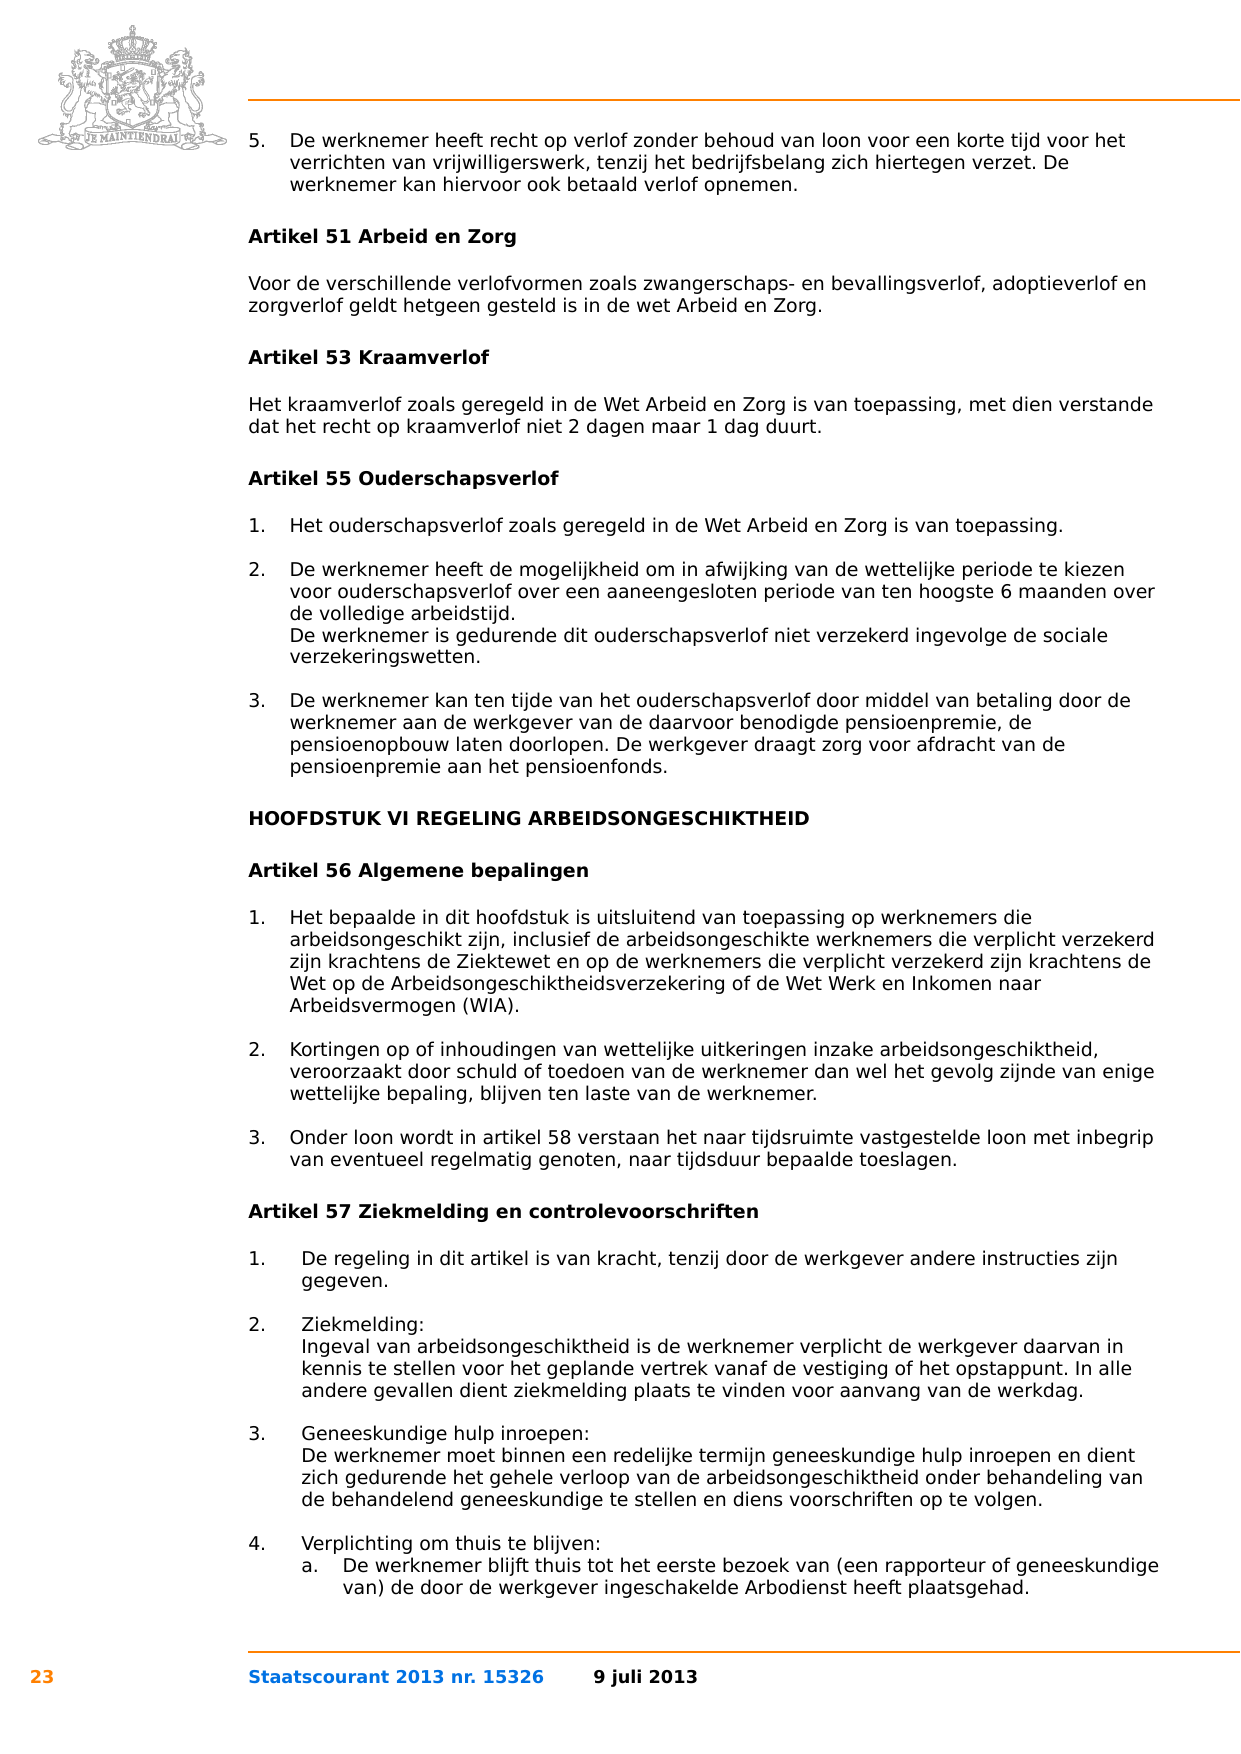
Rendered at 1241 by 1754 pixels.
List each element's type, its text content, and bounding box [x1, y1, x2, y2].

text Voor de verschillende verlofvormen zoals zwangerschaps- en bevallingsverlof, adoptieverlof en zorgverlof geldt hetgeen gesteld is in de wet Arbeid en Zorg. [248, 273, 1163, 317]
text 4. Verplichting om thuis te blijven: [248, 1533, 1163, 1555]
text 2. Ziekmelding: [248, 1313, 1163, 1336]
text De werknemer moet binnen een redelijke termijn geneeskundige hulp inroepen en dient zich gedurende het gehele verloop van de arbeidsongeschiktheid onder behandeling van de behandelend geneeskundige te stellen en diens voorschriften op te volgen. [301, 1445, 1163, 1511]
subtitle Artikel 53 Kraamverlof [248, 347, 1163, 369]
subtitle Artikel 57 Ziekmelding en controlevoorschriften [248, 1201, 1163, 1223]
text Ingeval van arbeidsongeschiktheid is de werknemer verplicht de werkgever daarvan in kennis te stellen voor het geplande vertrek vanaf de vestiging of het opstappunt. In alle andere gevallen dient ziekmelding plaats te vinden voor aanvang van de werkdag. [301, 1336, 1163, 1401]
text 3. Onder loon wordt in artikel 58 verstaan het naar tijdsruimte vastgestelde loon met inbegrip van eventueel regelmatig genoten, naar tijdsduur bepaalde toeslagen. [248, 1127, 1163, 1171]
text 5. De werknemer heeft recht op verlof zonder behoud van loon voor een korte tijd voor het verrichten van vrijwilligerswerk, tenzij het bedrijfsbelang zich hiertegen verzet. De werknemer kan hiervoor ook betaald verlof opnemen. [248, 130, 1163, 196]
text 2. Kortingen op of inhoudingen van wettelijke uitkeringen inzake arbeidsongeschiktheid, veroorzaakt door schuld of toedoen van de werknemer dan wel het gevolg zijnde van enige wettelijke bepaling, blijven ten laste van de werknemer. [248, 1039, 1163, 1105]
text 1. De regeling in dit artikel is van kracht, tenzij door de werkgever andere instructies zijn gegeven. [248, 1248, 1163, 1292]
text 1. Het ouderschapsverlof zoals geregeld in de Wet Arbeid en Zorg is van toepassing. [248, 515, 1163, 537]
text a. De werknemer blijft thuis tot het eerste bezoek van (een rapporteur of geneeskundige van) de door de werkgever ingeschakelde Arbodienst heeft plaatsgehad. [301, 1555, 1163, 1599]
text De werknemer is gedurende dit ouderschapsverlof niet verzekerd ingevolge de sociale verzekeringswetten. [289, 624, 1163, 668]
text 3. Geneeskundige hulp inroepen: [248, 1423, 1163, 1445]
subtitle Artikel 55 Ouderschapsverlof [248, 468, 1163, 490]
text 3. De werknemer kan ten tijde van het ouderschapsverlof door middel van betaling door de werknemer aan de werkgever van de daarvoor benodigde pensioenpremie, de pensioenopbouw laten doorlopen. De werkgever draagt zorg voor afdracht van de pensioenpremie aan het pensioenfonds. [248, 690, 1163, 778]
text 1. Het bepaalde in dit hoofdstuk is uitsluitend van toepassing op werknemers die arbeidsongeschikt zijn, inclusief de arbeidsongeschikte werknemers die verplicht verzekerd zijn krachtens de Ziektewet en op de werknemers die verplicht verzekerd zijn krachtens de Wet op de Arbeidsongeschiktheidsverzekering of de Wet Werk en Inkomen naar Arbeidsvermogen (WIA). [248, 907, 1163, 1017]
picture [38, 25, 227, 150]
subtitle Artikel 51 Arbeid en Zorg [248, 226, 1163, 248]
text Het kraamverlof zoals geregeld in de Wet Arbeid en Zorg is van toepassing, met dien verstande dat het recht op kraamverlof niet 2 dagen maar 1 dag duurt. [248, 394, 1163, 438]
text 2. De werknemer heeft de mogelijkheid om in afwijking van de wettelijke periode te kiezen voor ouderschapsverlof over een aaneengesloten periode van ten hoogste 6 maanden over de volledige arbeidstijd. [248, 558, 1163, 624]
subtitle Artikel 56 Algemene bepalingen [248, 860, 1163, 882]
subtitle HOOFDSTUK VI REGELING ARBEIDSONGESCHIKTHEID [248, 808, 1163, 830]
